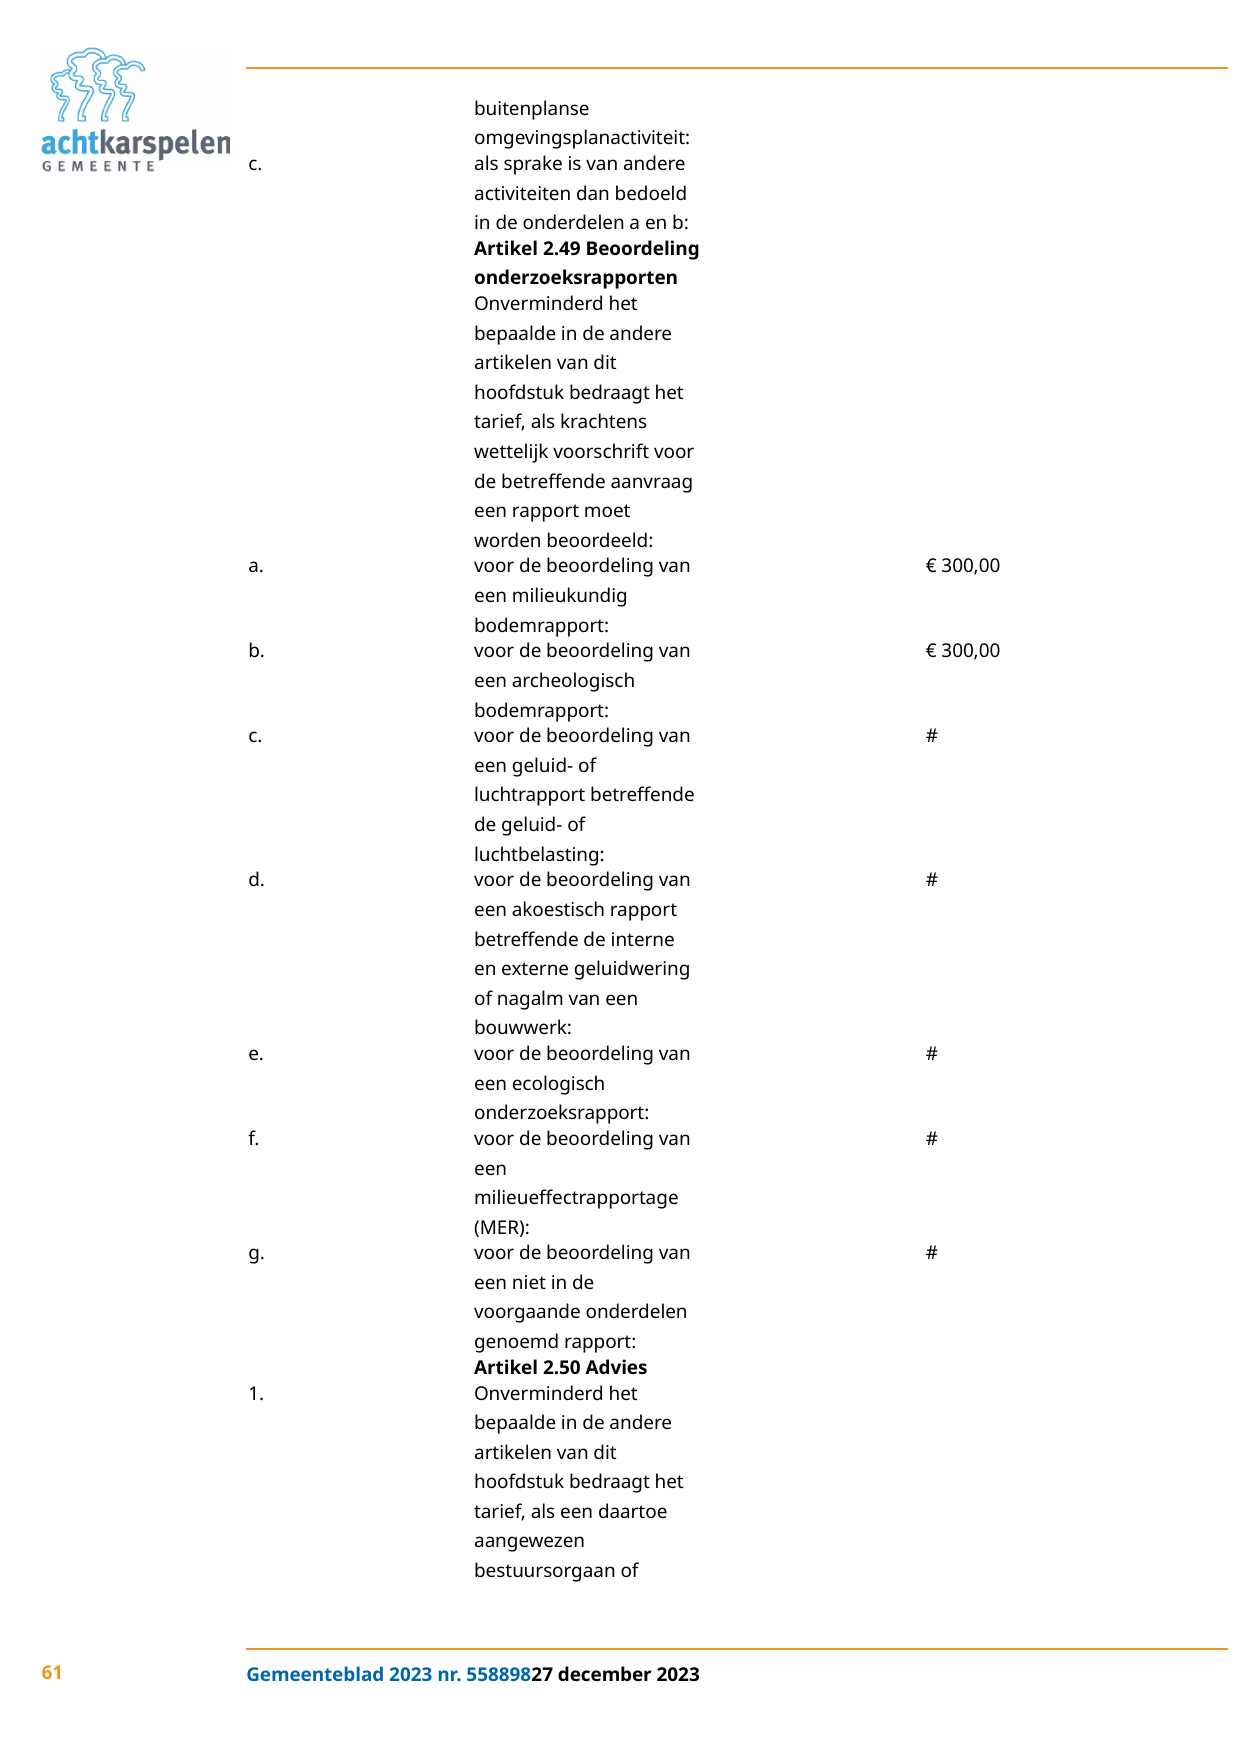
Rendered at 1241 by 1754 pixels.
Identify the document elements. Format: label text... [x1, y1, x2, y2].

table_cell [926, 1380, 1152, 1583]
table_cell # [926, 1125, 1152, 1239]
table_cell voor de beoordeling van een akoestisch rapport betreffende de interne en externe geluidwering of nagalm van een bouwwerk: [474, 867, 700, 1040]
table_cell [926, 95, 1152, 150]
table_cell buitenplanse omgevingsplanactiviteit: [474, 95, 700, 150]
table_cell € 300,00 [926, 553, 1152, 638]
table_cell voor de beoordeling van een milieukundig bodemrapport: [474, 553, 700, 638]
table_cell [248, 95, 474, 150]
table_cell [700, 1125, 926, 1239]
table_cell # [926, 1040, 1152, 1125]
table_cell # [926, 723, 1152, 867]
table_cell [700, 1354, 926, 1380]
table_cell # [926, 867, 1152, 1040]
table_cell voor de beoordeling van een geluid- of luchtrapport betreffende de geluid- of luchtbelasting: [474, 723, 700, 867]
table_cell a. [248, 553, 474, 638]
table_cell e. [248, 1040, 474, 1125]
picture [41, 47, 231, 172]
table_cell € 300,00 [926, 638, 1152, 722]
table_cell [700, 1240, 926, 1354]
table_cell [700, 290, 926, 553]
table_cell [248, 235, 474, 290]
table_cell Onverminderd het bepaalde in de andere artikelen van dit hoofdstuk bedraagt het tarief, als krachtens wettelijk voorschrift voor de betreffende aanvraag een rapport moet worden beoordeeld: [474, 290, 700, 553]
table_cell [700, 553, 926, 638]
table_cell [926, 235, 1152, 290]
table_cell [700, 1040, 926, 1125]
table_cell [700, 867, 926, 1040]
table_cell voor de beoordeling van een niet in de voorgaande onderdelen genoemd rapport: [474, 1240, 700, 1354]
table_cell g. [248, 1240, 474, 1354]
table_cell [700, 723, 926, 867]
table_cell f. [248, 1125, 474, 1239]
table_cell Onverminderd het bepaalde in de andere artikelen van dit hoofdstuk bedraagt het tarief, als een daartoe aangewezen bestuursorgaan of [474, 1380, 700, 1583]
table_cell [700, 235, 926, 290]
table_cell # [926, 1240, 1152, 1354]
table_cell c. [248, 150, 474, 235]
table_cell [926, 290, 1152, 553]
table_cell Artikel 2.50 Advies [474, 1354, 700, 1380]
table_cell [700, 150, 926, 235]
table_cell [700, 1380, 926, 1583]
table_cell voor de beoordeling van een milieueffectrapportage (MER): [474, 1125, 700, 1239]
table_cell Artikel 2.49 Beoordeling onderzoeksrapporten [474, 235, 700, 290]
table_cell [248, 290, 474, 553]
table_cell [700, 638, 926, 722]
table_cell [248, 1354, 474, 1380]
table_cell [926, 1354, 1152, 1380]
table_cell [700, 95, 926, 150]
table_cell c. [248, 723, 474, 867]
table_cell voor de beoordeling van een ecologisch onderzoeksrapport: [474, 1040, 700, 1125]
table_cell 1. [248, 1380, 474, 1583]
table_cell voor de beoordeling van een archeologisch bodemrapport: [474, 638, 700, 722]
table_cell [926, 150, 1152, 235]
table_cell als sprake is van andere activiteiten dan bedoeld in de onderdelen a en b: [474, 150, 700, 235]
table_cell b. [248, 638, 474, 722]
table_cell d. [248, 867, 474, 1040]
